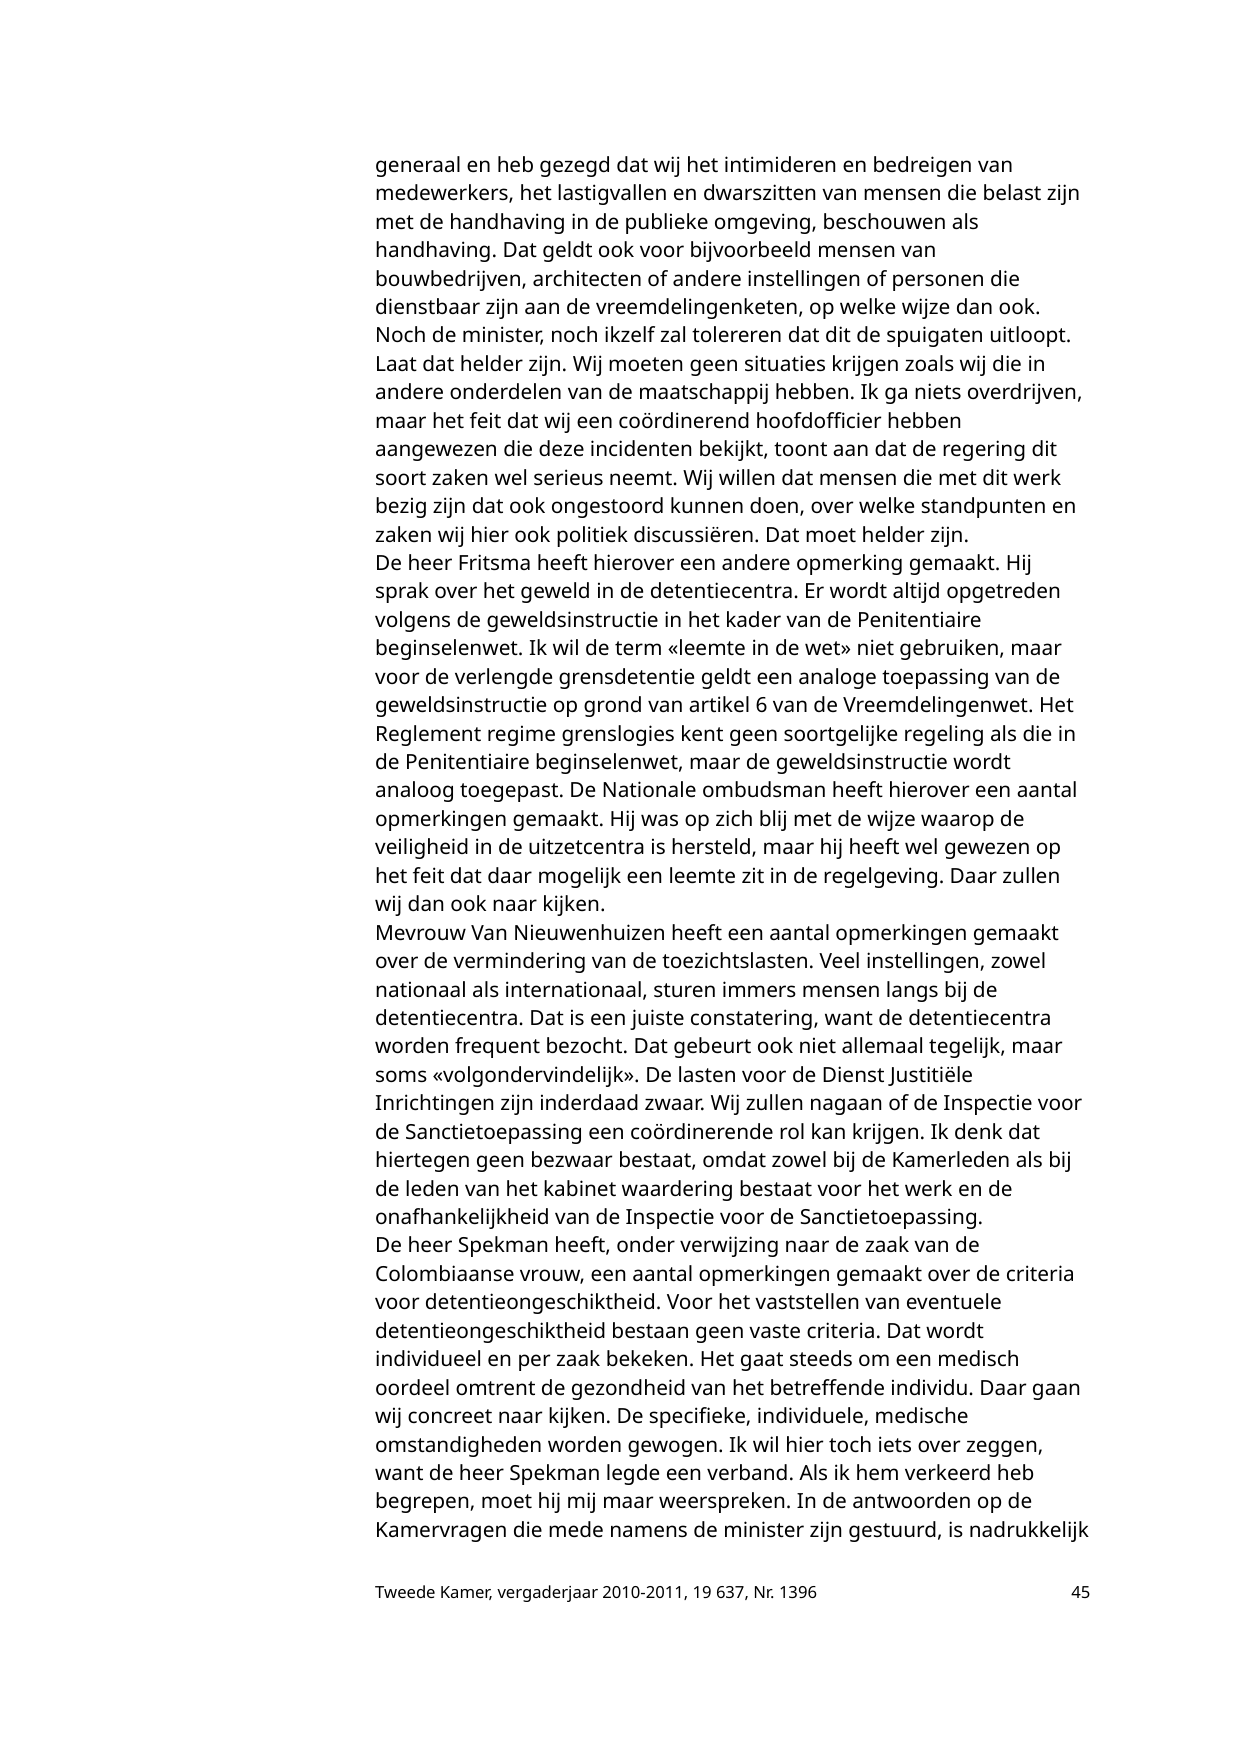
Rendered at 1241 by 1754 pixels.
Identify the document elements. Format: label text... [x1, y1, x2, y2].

text generaal en heb gezegd dat wij het intimideren en bedreigen van medewerkers, het lastigvallen en dwarszitten van mensen die belast zijn met de handhaving in de publieke omgeving, beschouwen als handhaving. Dat geldt ook voor bijvoorbeeld mensen van bouwbedrijven, architecten of andere instellingen of personen die dienstbaar zijn aan de vreemdelingenketen, op welke wijze dan ook. Noch de minister, noch ikzelf zal tolereren dat dit de spuigaten uitloopt. Laat dat helder zijn. Wij moeten geen situaties krijgen zoals wij die in andere onderdelen van de maatschappij hebben. Ik ga niets overdrijven, maar het feit dat wij een coördinerend hoofdofficier hebben aangewezen die deze incidenten bekijkt, toont aan dat de regering dit soort zaken wel serieus neemt. Wij willen dat mensen die met dit werk bezig zijn dat ook ongestoord kunnen doen, over welke standpunten en zaken wij hier ook politiek discussiëren. Dat moet helder zijn. [375, 150, 1090, 548]
text De heer Fritsma heeft hierover een andere opmerking gemaakt. Hij sprak over het geweld in de detentiecentra. Er wordt altijd opgetreden volgens de geweldsinstructie in het kader van de Penitentiaire beginselenwet. Ik wil de term «leemte in de wet» niet gebruiken, maar voor de verlengde grensdetentie geldt een analoge toepassing van de geweldsinstructie op grond van artikel 6 van de Vreemdelingenwet. Het Reglement regime grenslogies kent geen soortgelijke regeling als die in de Penitentiaire beginselenwet, maar de geweldsinstructie wordt analoog toegepast. De Nationale ombudsman heeft hierover een aantal opmerkingen gemaakt. Hij was op zich blij met de wijze waarop de veiligheid in de uitzetcentra is hersteld, maar hij heeft wel gewezen op het feit dat daar mogelijk een leemte zit in de regelgeving. Daar zullen wij dan ook naar kijken. [375, 548, 1090, 918]
text De heer Spekman heeft, onder verwijzing naar de zaak van de Colombiaanse vrouw, een aantal opmerkingen gemaakt over de criteria voor detentieongeschiktheid. Voor het vaststellen van eventuele detentieongeschiktheid bestaan geen vaste criteria. Dat wordt individueel en per zaak bekeken. Het gaat steeds om een medisch oordeel omtrent de gezondheid van het betreffende individu. Daar gaan wij concreet naar kijken. De specifieke, individuele, medische omstandigheden worden gewogen. Ik wil hier toch iets over zeggen, want de heer Spekman legde een verband. Als ik hem verkeerd heb begrepen, moet hij mij maar weerspreken. In de antwoorden op de Kamervragen die mede namens de minister zijn gestuurd, is nadrukkelijk [375, 1231, 1090, 1543]
text Mevrouw Van Nieuwenhuizen heeft een aantal opmerkingen gemaakt over de vermindering van de toezichtslasten. Veel instellingen, zowel nationaal als internationaal, sturen immers mensen langs bij de detentiecentra. Dat is een juiste constatering, want de detentiecentra worden frequent bezocht. Dat gebeurt ook niet allemaal tegelijk, maar soms «volgondervindelijk». De lasten voor de Dienst Justitiële Inrichtingen zijn inderdaad zwaar. Wij zullen nagaan of de Inspectie voor de Sanctietoepassing een coördinerende rol kan krijgen. Ik denk dat hiertegen geen bezwaar bestaat, omdat zowel bij de Kamerleden als bij de leden van het kabinet waardering bestaat voor het werk en de onafhankelijkheid van de Inspectie voor de Sanctietoepassing. [375, 918, 1090, 1231]
